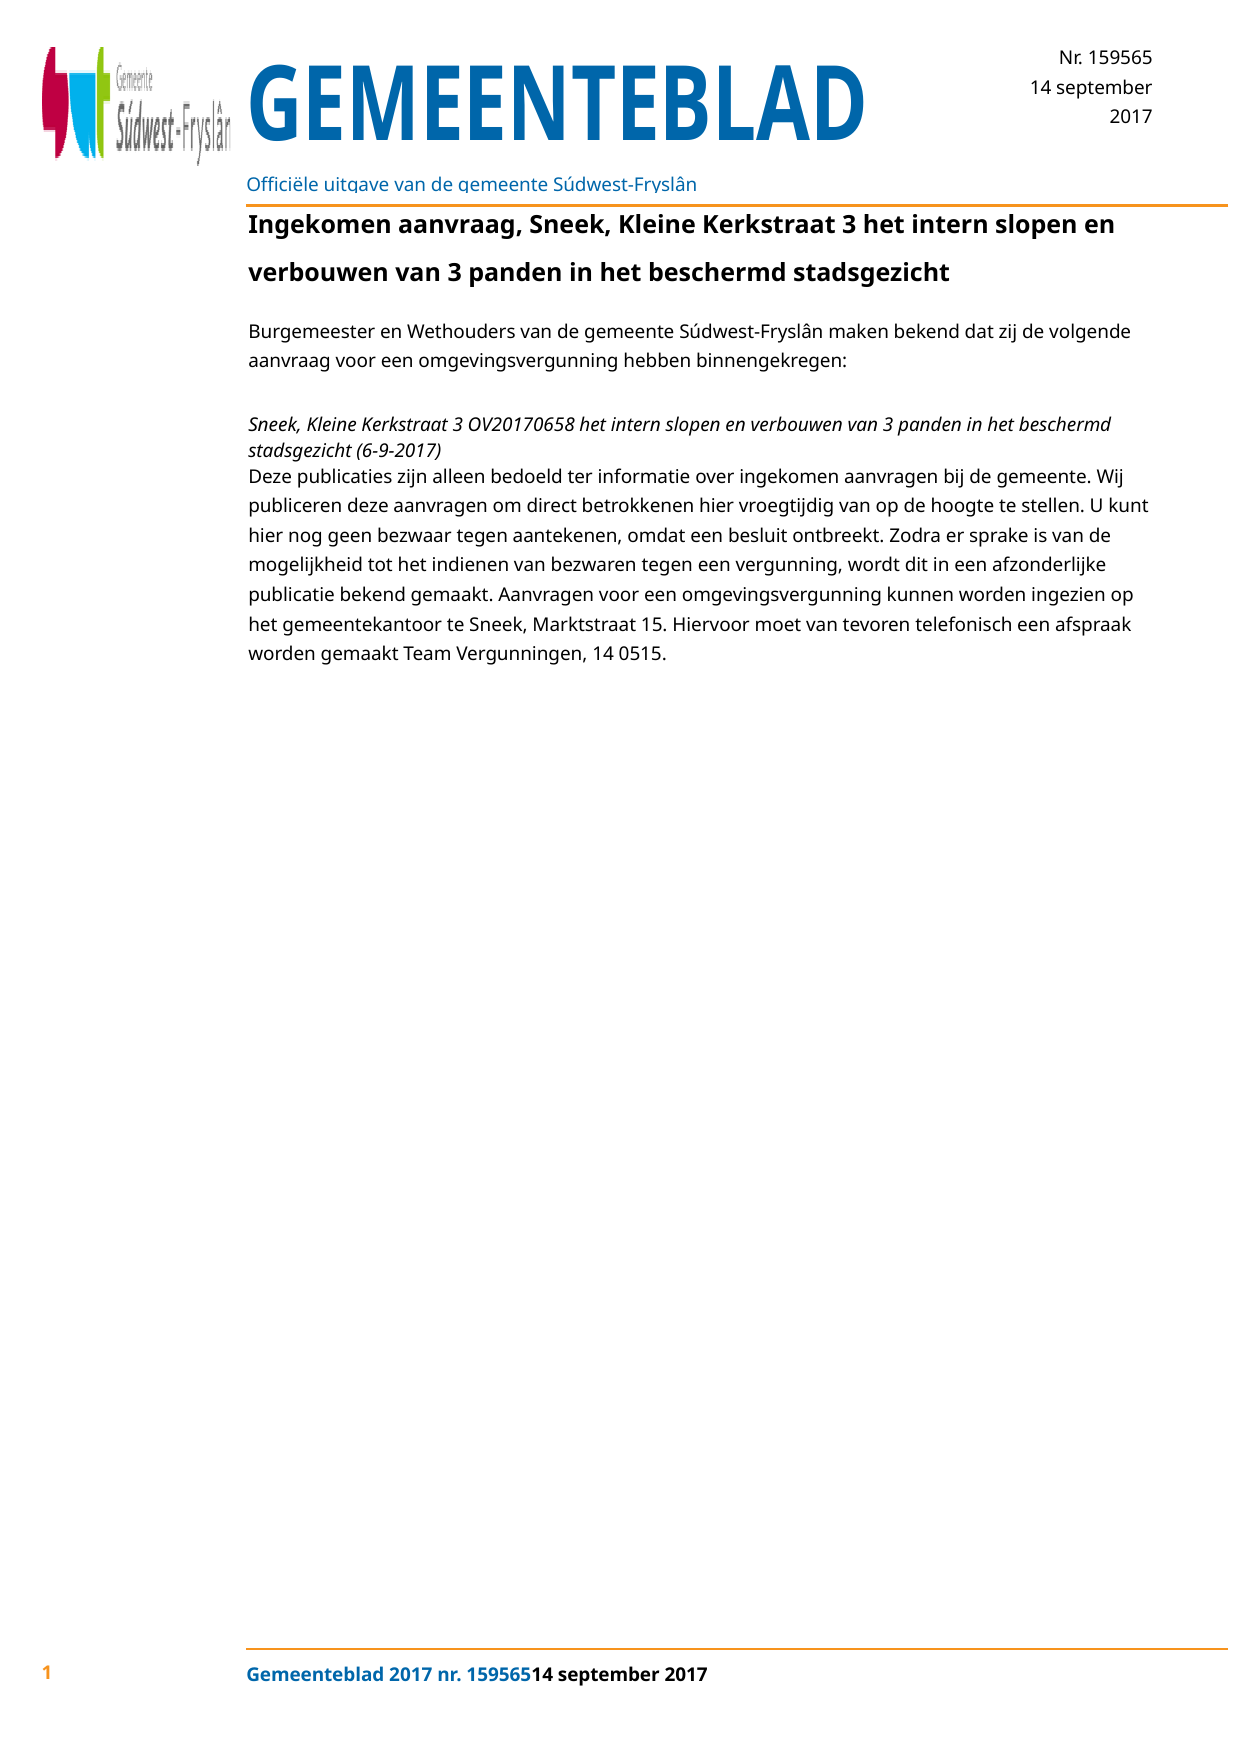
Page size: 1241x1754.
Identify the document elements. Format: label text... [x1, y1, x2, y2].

text Ingekomen aanvraag, Sneek, Kleine Kerkstraat 3 het intern slopen en verbouwen van 3 panden in het beschermd stadsgezicht [248, 207, 1152, 288]
text Sneek, Kleine Kerkstraat 3 OV20170658 het intern slopen en verbouwen van 3 panden in het beschermd stadsgezicht (6-9-2017) [248, 411, 1152, 463]
picture [41, 47, 231, 172]
text Deze publicaties zijn alleen bedoeld ter informatie over ingekomen aanvragen bij de gemeente. Wij publiceren deze aanvragen om direct betrokkenen hier vroegtijdig van op de hoogte te stellen. U kunt hier nog geen bezwaar tegen aantekenen, omdat een besluit ontbreekt. Zodra er sprake is van de mogelijkheid tot het indienen van bezwaren tegen een vergunning, wordt dit in een afzonderlijke publicatie bekend gemaakt. Aanvragen voor een omgevingsvergunning kunnen worden ingezien op het gemeentekantoor te Sneek, Marktstraat 15. Hiervoor moet van tevoren telefonisch een afspraak worden gemaakt Team Vergunningen, 14 0515. [248, 463, 1152, 666]
text Burgemeester en Wethouders van de gemeente Súdwest-Fryslân maken bekend dat zij de volgende aanvraag voor een omgevingsvergunning hebben binnengekregen: [248, 318, 1152, 373]
